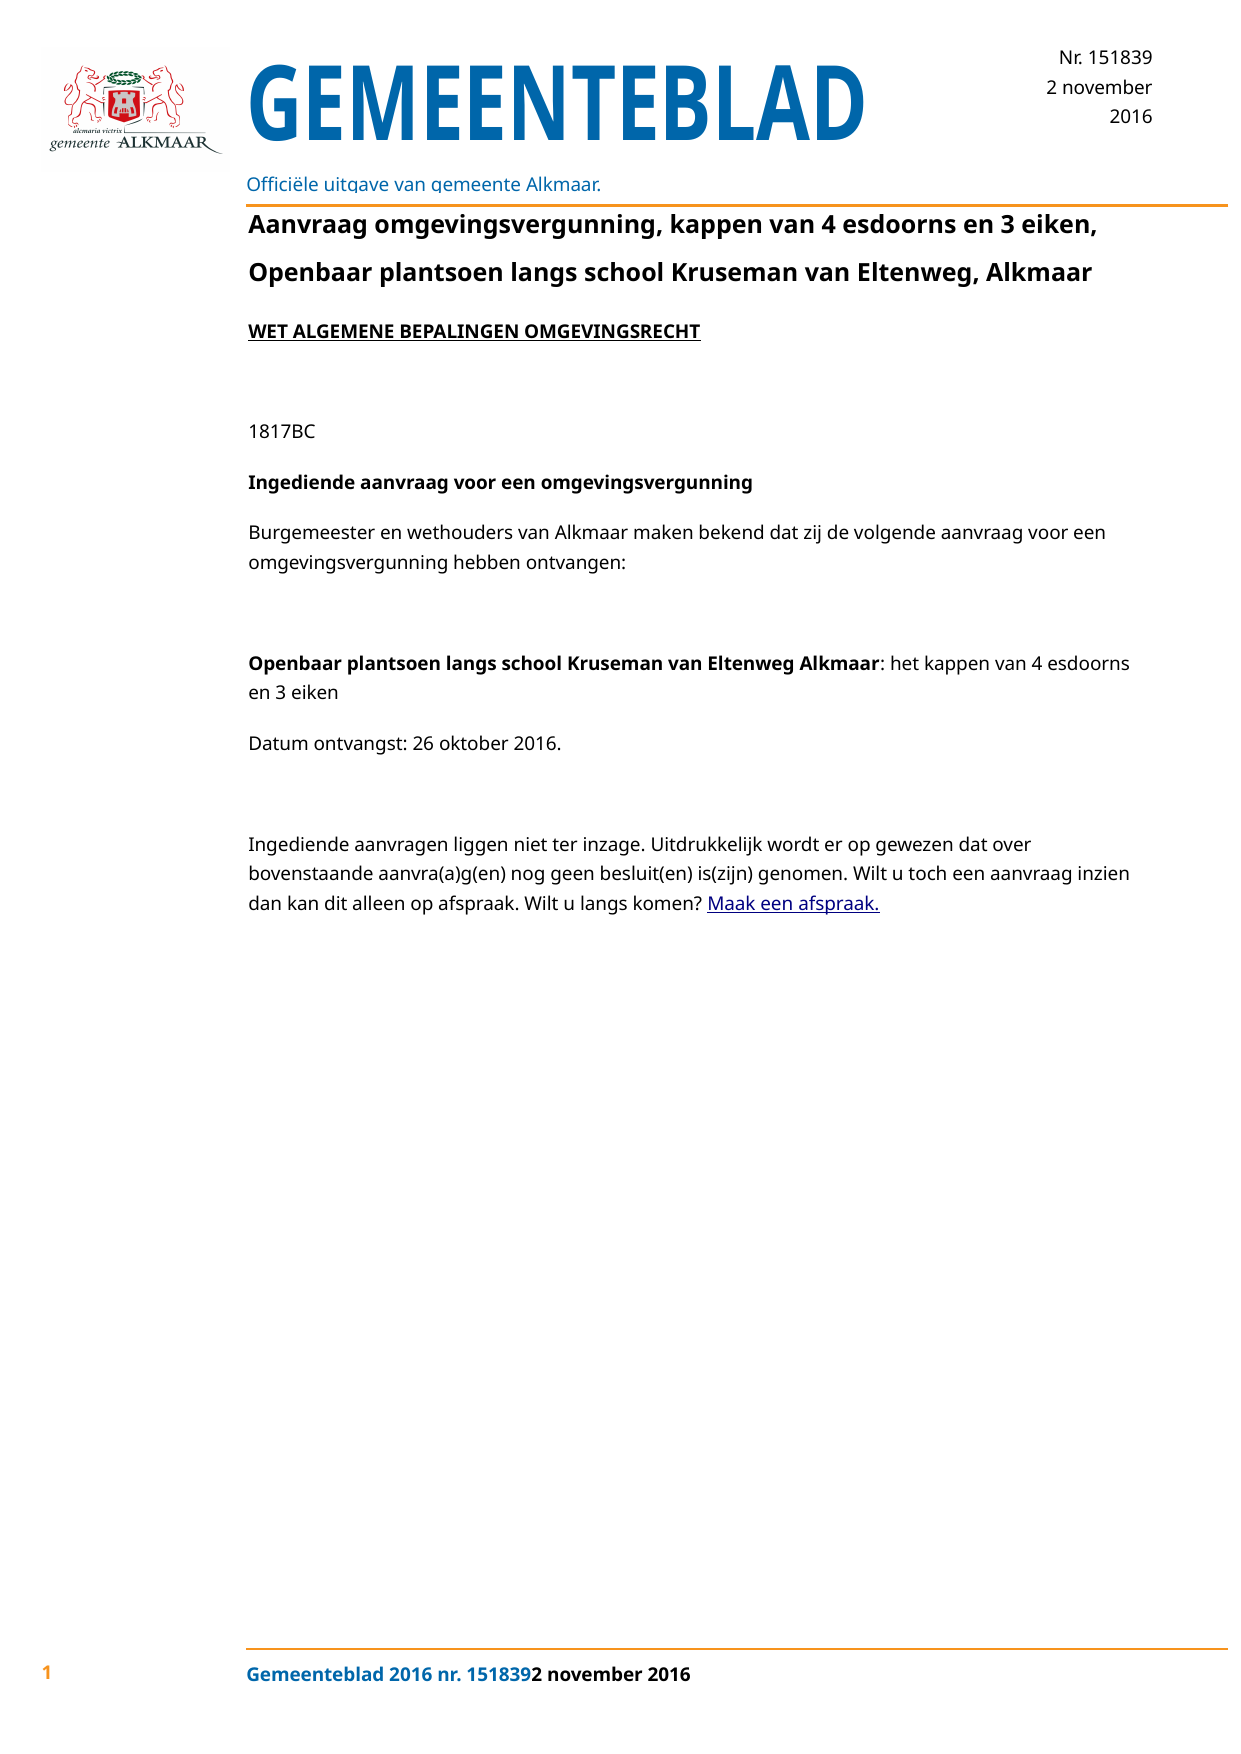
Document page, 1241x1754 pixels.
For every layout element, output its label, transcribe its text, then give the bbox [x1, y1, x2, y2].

text Ingediende aanvraag voor een omgevingsvergunning [248, 469, 1152, 495]
text Aanvraag omgevingsvergunning, kappen van 4 esdoorns en 3 eiken, Openbaar plantsoen langs school Kruseman van Eltenweg, Alkmaar [248, 207, 1152, 288]
text Datum ontvangst: 26 oktober 2016. [248, 730, 1152, 756]
picture [41, 47, 231, 172]
text 1817BC [248, 419, 1152, 444]
text Openbaar plantsoen langs school Kruseman van Eltenweg Alkmaar: het kappen van 4 esdoorns en 3 eiken [248, 650, 1152, 705]
text Ingediende aanvragen liggen niet ter inzage. Uitdrukkelijk wordt er op gewezen dat over bovenstaande aanvra(a)g(en) nog geen besluit(en) is(zijn) genomen. Wilt u toch een aanvraag inzien dan kan dit alleen op afspraak. Wilt u langs komen? Maak een afspraak. [248, 831, 1152, 916]
text Burgemeester en wethouders van Alkmaar maken bekend dat zij de volgende aanvraag voor een omgevingsvergunning hebben ontvangen: [248, 519, 1152, 575]
text WET ALGEMENE BEPALINGEN OMGEVINGSRECHT [248, 318, 1152, 344]
